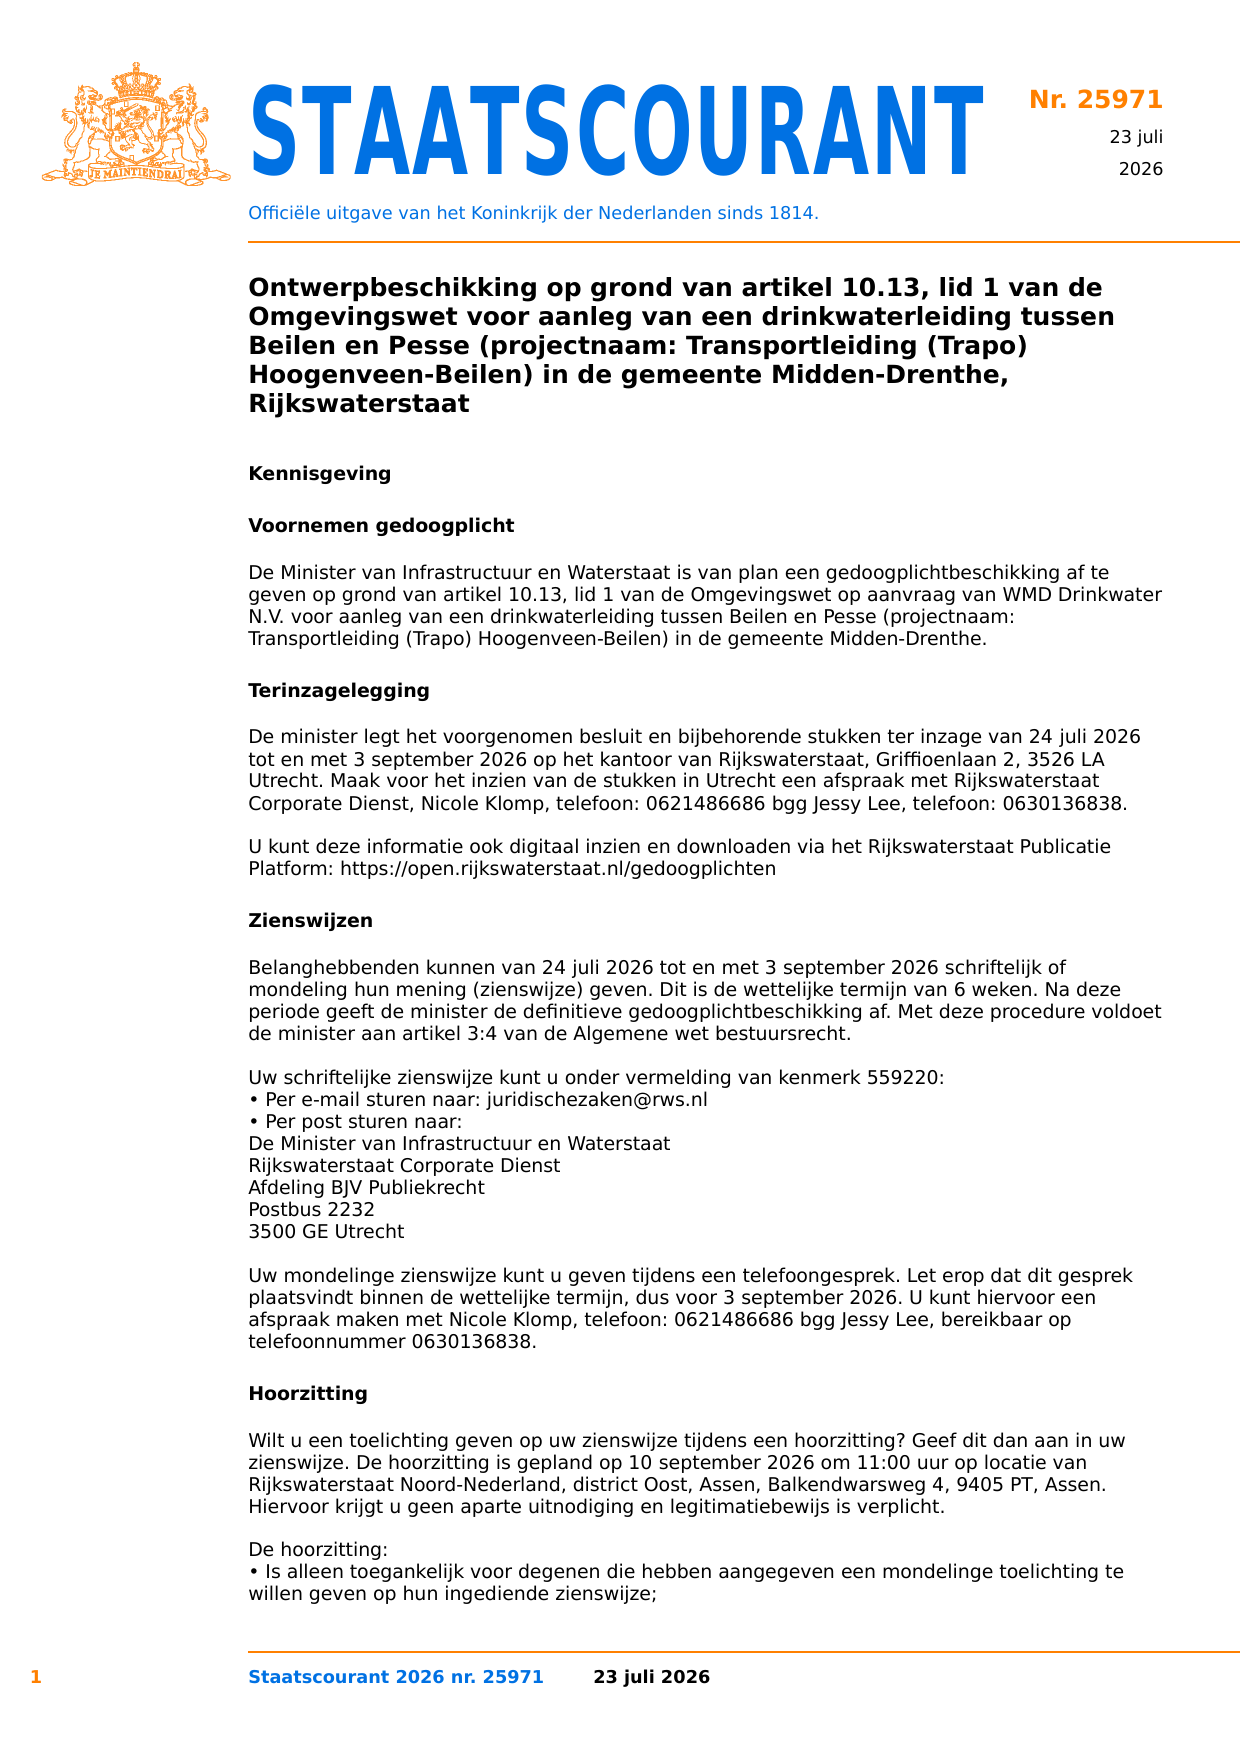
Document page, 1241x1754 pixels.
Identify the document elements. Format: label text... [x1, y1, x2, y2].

text Kennisgeving [248, 463, 1163, 484]
table_header Nr. 25971 [998, 62, 1240, 121]
text Rijkswaterstaat Corporate Dienst [248, 1155, 1163, 1177]
text Belanghebbenden kunnen van 24 juli 2026 tot en met 3 september 2026 schriftelijk of mondeling hun mening (zienswijze) geven. Dit is de wettelijke termijn van 6 weken. Na deze periode geeft de minister de definitieve gedoogplichtbeschikking af. Met deze procedure voldoet de minister aan artikel 3:4 van de Algemene wet bestuursrecht. [248, 957, 1163, 1045]
text • Per post sturen naar: [248, 1111, 1163, 1133]
subtitle Terinzagelegging [248, 679, 1163, 701]
text De hoorzitting: [248, 1539, 1163, 1561]
text Wilt u een toelichting geven op uw zienswijze tijdens een hoorzitting? Geef dit dan aan in uw zienswijze. De hoorzitting is gepland op 10 september 2026 om 11:00 uur op locatie van Rijkswaterstaat Noord-Nederland, district Oost, Assen, Balkendwarsweg 4, 9405 PT, Assen. Hiervoor krijgt u geen aparte uitnodiging en legitimatiebewijs is verplicht. [248, 1429, 1163, 1517]
text Uw schriftelijke zienswijze kunt u onder vermelding van kenmerk 559220: [248, 1067, 1163, 1089]
table_header STAATSCOURANT [248, 62, 998, 203]
text 3500 GE Utrecht [248, 1221, 1163, 1243]
text Afdeling BJV Publiekrecht [248, 1177, 1163, 1199]
text Postbus 2232 [248, 1199, 1163, 1221]
text De Minister van Infrastructuur en Waterstaat is van plan een gedoogplichtbeschikking af te geven op grond van artikel 10.13, lid 1 van de Omgevingswet op aanvraag van WMD Drinkwater N.V. voor aanleg van een drinkwaterleiding tussen Beilen en Pesse (projectnaam: Transportleiding (Trapo) Hoogenveen-Beilen) in de gemeente Midden-Drenthe. [248, 562, 1163, 649]
text • Is alleen toegankelijk voor degenen die hebben aangegeven een mondelinge toelichting te willen geven op hun ingediende zienswijze; [248, 1561, 1163, 1605]
table_cell Officiële uitgave van het Koninkrijk der Nederlanden sinds 1814. [248, 203, 1240, 241]
text • Per e-mail sturen naar: juridischezaken@rws.nl [248, 1089, 1163, 1111]
subtitle Hoorzitting [248, 1383, 1163, 1404]
text De minister legt het voorgenomen besluit en bijbehorende stukken ter inzage van 24 juli 2026 tot en met 3 september 2026 op het kantoor van Rijkswaterstaat, Griffioenlaan 2, 3526 LA Utrecht. Maak voor het inzien van de stukken in Utrecht een afspraak met Rijkswaterstaat Corporate Dienst, Nicole Klomp, telefoon: 0621486686 bgg Jessy Lee, telefoon: 0630136838. [248, 726, 1163, 814]
table_cell 23 juli [998, 121, 1240, 153]
picture [41, 62, 231, 186]
subtitle Voornemen gedoogplicht [248, 514, 1163, 537]
text Uw mondelinge zienswijze kunt u geven tijdens een telefoongesprek. Let erop dat dit gesprek plaatsvindt binnen de wettelijke termijn, dus voor 3 september 2026. U kunt hiervoor een afspraak maken met Nicole Klomp, telefoon: 0621486686 bgg Jessy Lee, bereikbaar op telefoonnummer 0630136838. [248, 1265, 1163, 1353]
table_cell 2026 [998, 153, 1240, 203]
subtitle Zienswijzen [248, 910, 1163, 932]
text De Minister van Infrastructuur en Waterstaat [248, 1133, 1163, 1155]
text U kunt deze informatie ook digitaal inzien en downloaden via het Rijkswaterstaat Publicatie Platform: https://open.rijkswaterstaat.nl/gedoogplichten [248, 836, 1163, 880]
table_header [25, 62, 248, 241]
subtitle Ontwerpbeschikking op grond van artikel 10.13, lid 1 van de Omgevingswet voor aanleg van een drinkwaterleiding tussen Beilen en Pesse (projectnaam: Transportleiding (Trapo) Hoogenveen-Beilen) in de gemeente Midden-Drenthe, Rijkswaterstaat [248, 273, 1163, 419]
